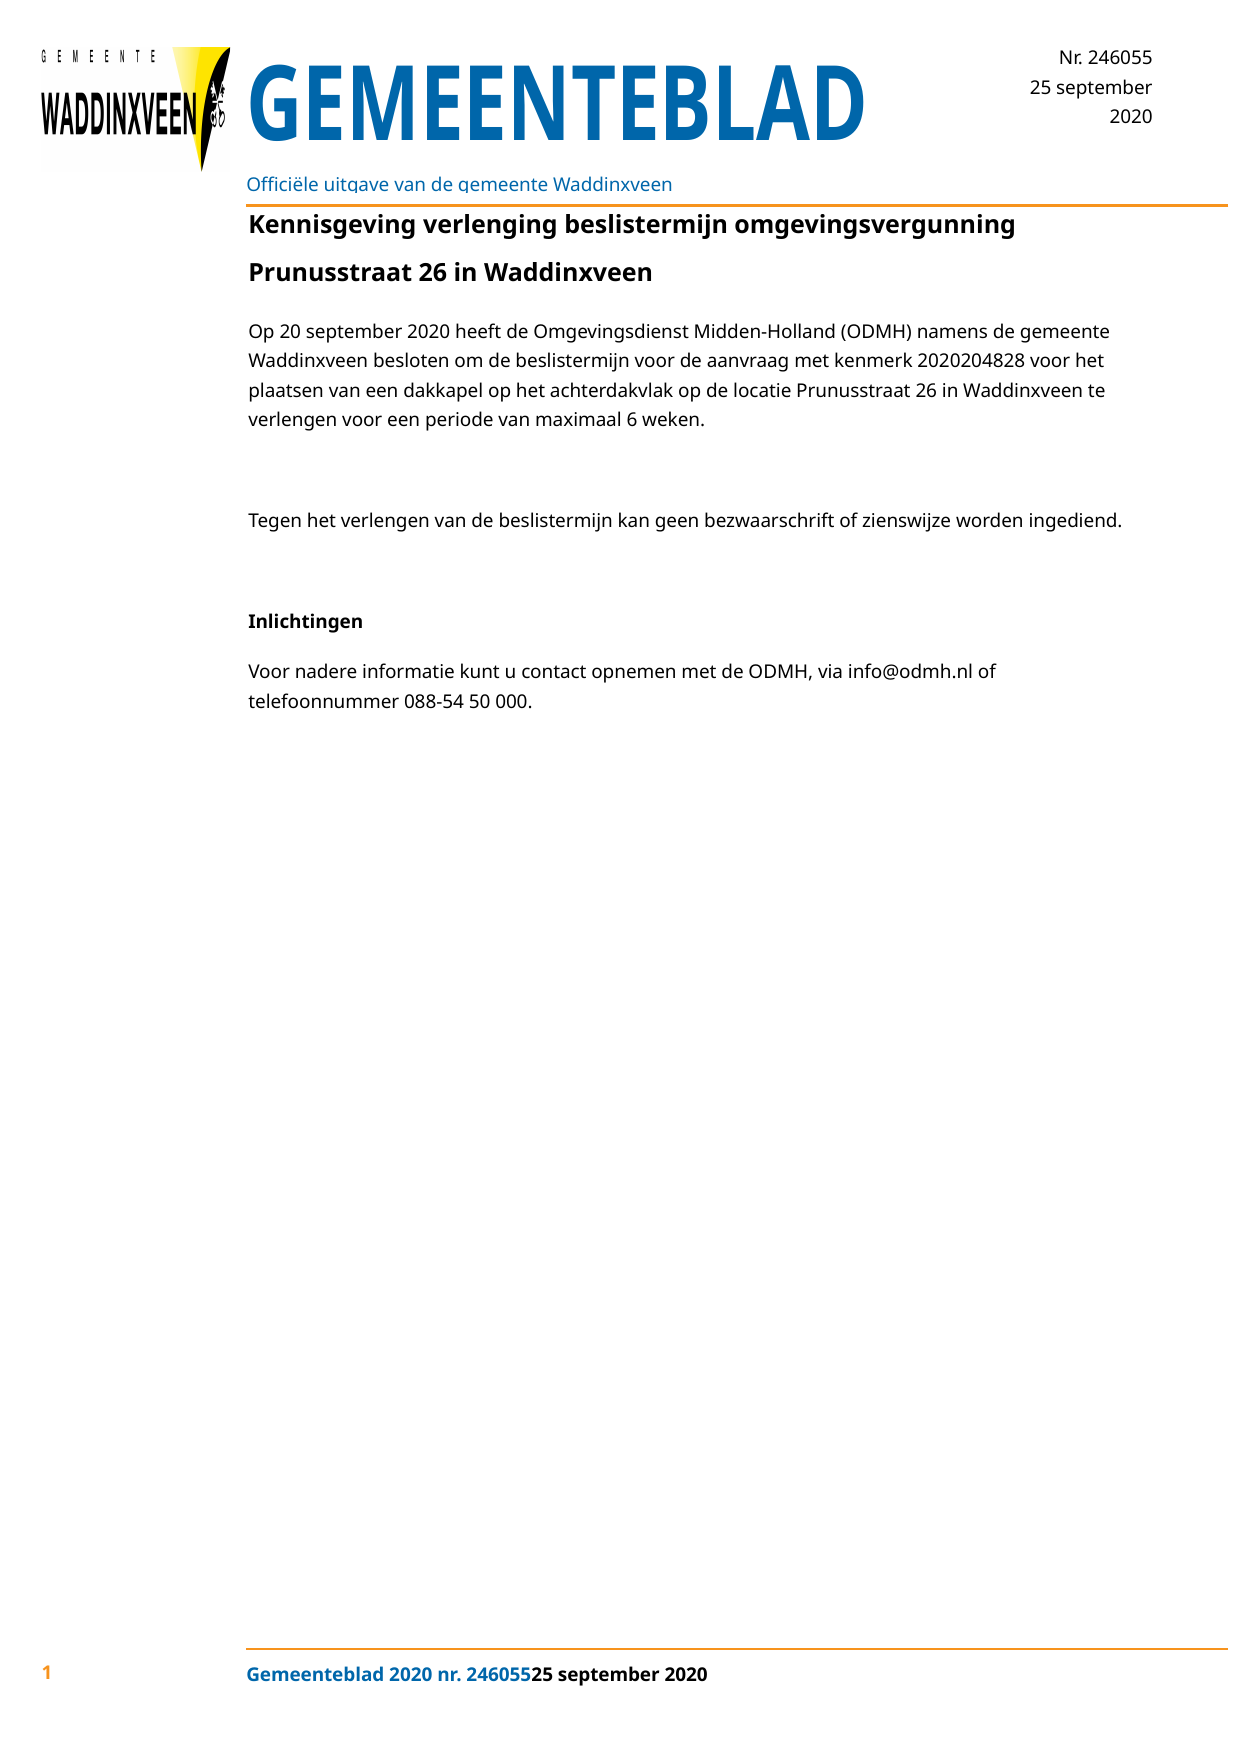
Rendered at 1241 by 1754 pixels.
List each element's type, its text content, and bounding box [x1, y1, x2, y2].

text Inlichtingen [248, 608, 1152, 634]
text Tegen het verlengen van de beslistermijn kan geen bezwaarschrift of zienswijze worden ingediend. [248, 507, 1152, 533]
text Kennisgeving verlenging beslistermijn omgevingsvergunning Prunusstraat 26 in Waddinxveen [248, 207, 1152, 288]
text Voor nadere informatie kunt u contact opnemen met de ODMH, via info@odmh.nl of telefoonnummer 088-54 50 000. [248, 659, 1152, 714]
picture [41, 47, 231, 172]
text Op 20 september 2020 heeft de Omgevingsdienst Midden-Holland (ODMH) namens de gemeente Waddinxveen besloten om de beslistermijn voor de aanvraag met kenmerk 2020204828 voor het plaatsen van een dakkapel op het achterdakvlak op de locatie Prunusstraat 26 in Waddinxveen te verlengen voor een periode van maximaal 6 weken. [248, 318, 1152, 432]
